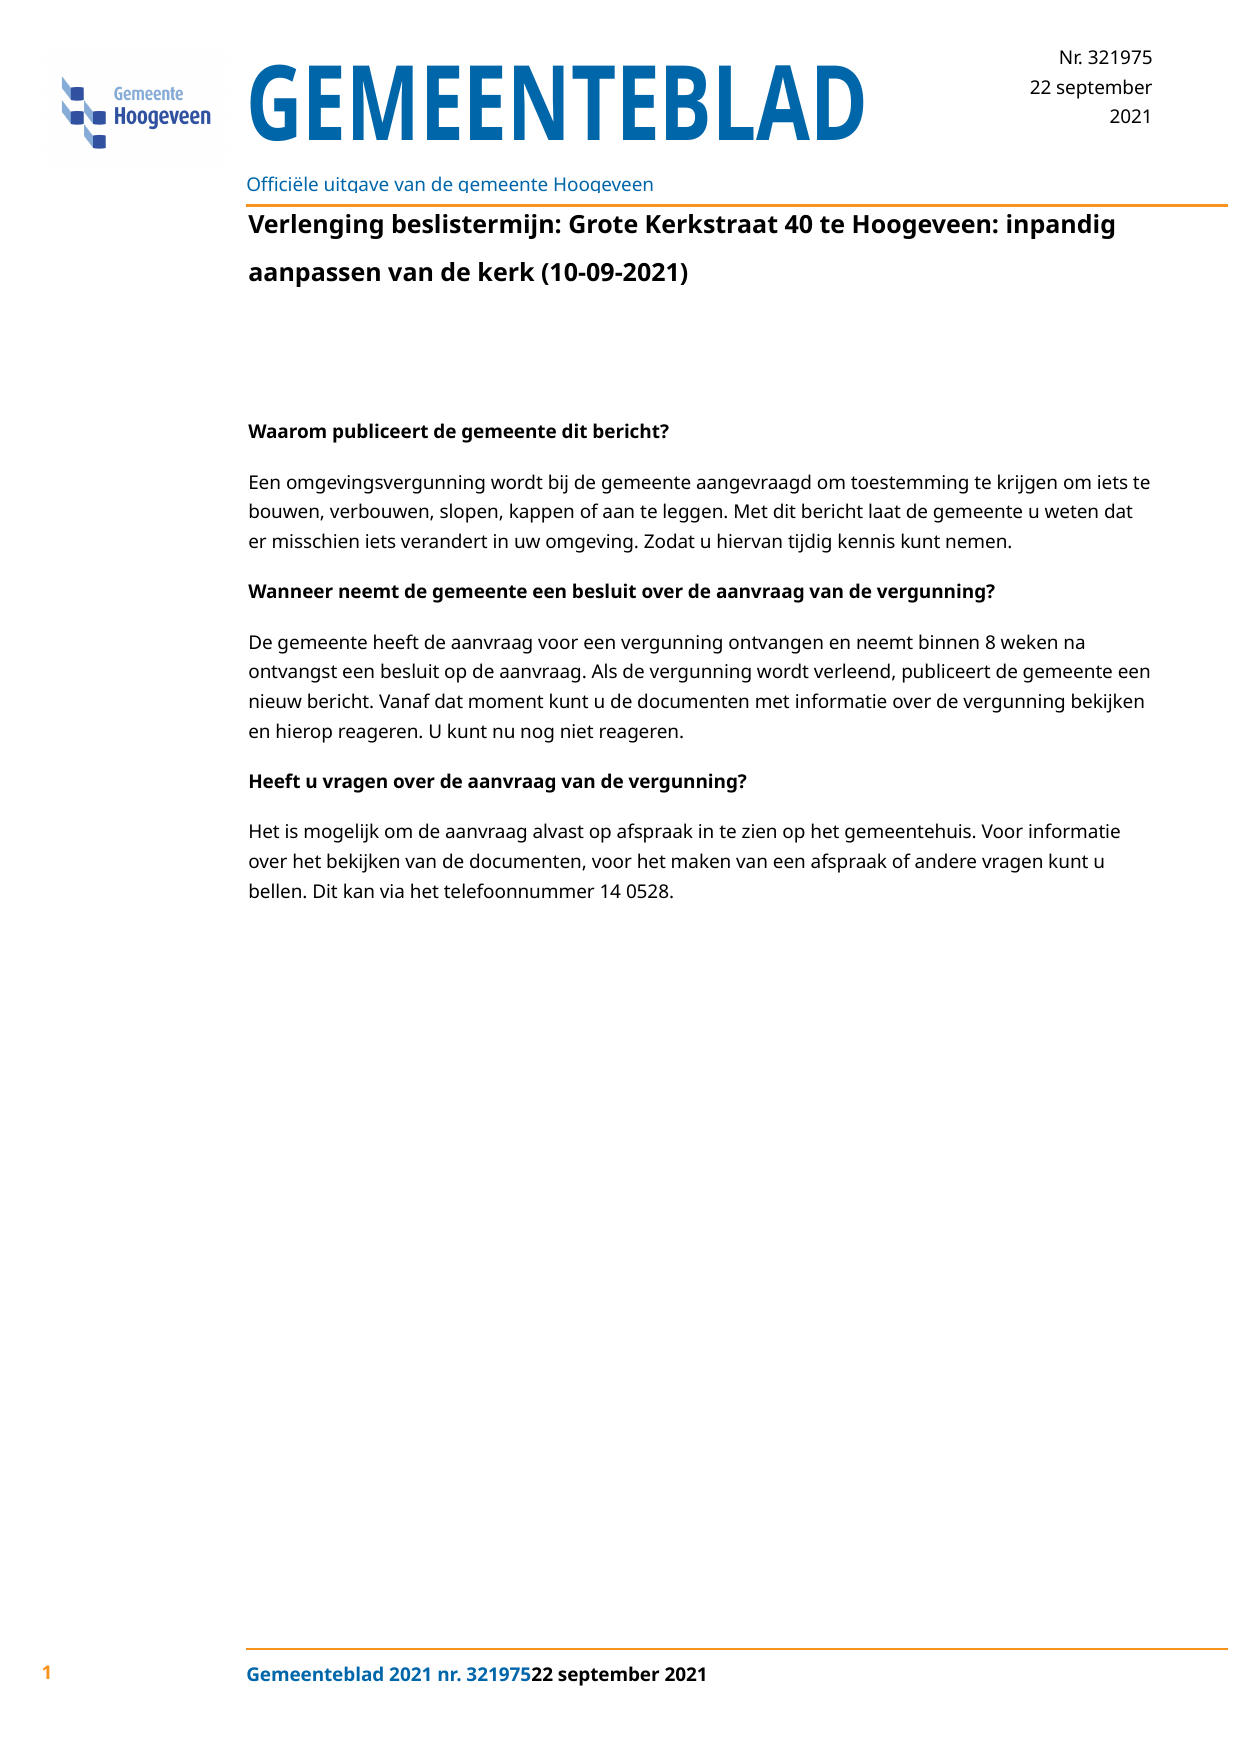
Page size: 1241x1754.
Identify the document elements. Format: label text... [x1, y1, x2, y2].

text Wanneer neemt de gemeente een besluit over de aanvraag van de vergunning? [248, 579, 1152, 604]
text Een omgevingsvergunning wordt bij de gemeente aangevraagd om toestemming te krijgen om iets te bouwen, verbouwen, slopen, kappen of aan te leggen. Met dit bericht laat de gemeente u weten dat er misschien iets verandert in uw omgeving. Zodat u hiervan tijdig kennis kunt nemen. [248, 469, 1152, 554]
text Verlenging beslistermijn: Grote Kerkstraat 40 te Hoogeveen: inpandig aanpassen van de kerk (10-09-2021) [248, 207, 1152, 288]
text Het is mogelijk om de aanvraag alvast op afspraak in te zien op het gemeentehuis. Voor informatie over het bekijken van de documenten, voor het maken van een afspraak of andere vragen kunt u bellen. Dit kan via het telefoonnummer 14 0528. [248, 819, 1152, 904]
text Waarom publiceert de gemeente dit bericht? [248, 419, 1152, 444]
text Heeft u vragen over de aanvraag van de vergunning? [248, 768, 1152, 794]
text De gemeente heeft de aanvraag voor een vergunning ontvangen en neemt binnen 8 weken na ontvangst een besluit op de aanvraag. Als de vergunning wordt verleend, publiceert de gemeente een nieuw bericht. Vanaf dat moment kunt u de documenten met informatie over de vergunning bekijken en hierop reageren. U kunt nu nog niet reageren. [248, 629, 1152, 744]
picture [41, 47, 231, 172]
